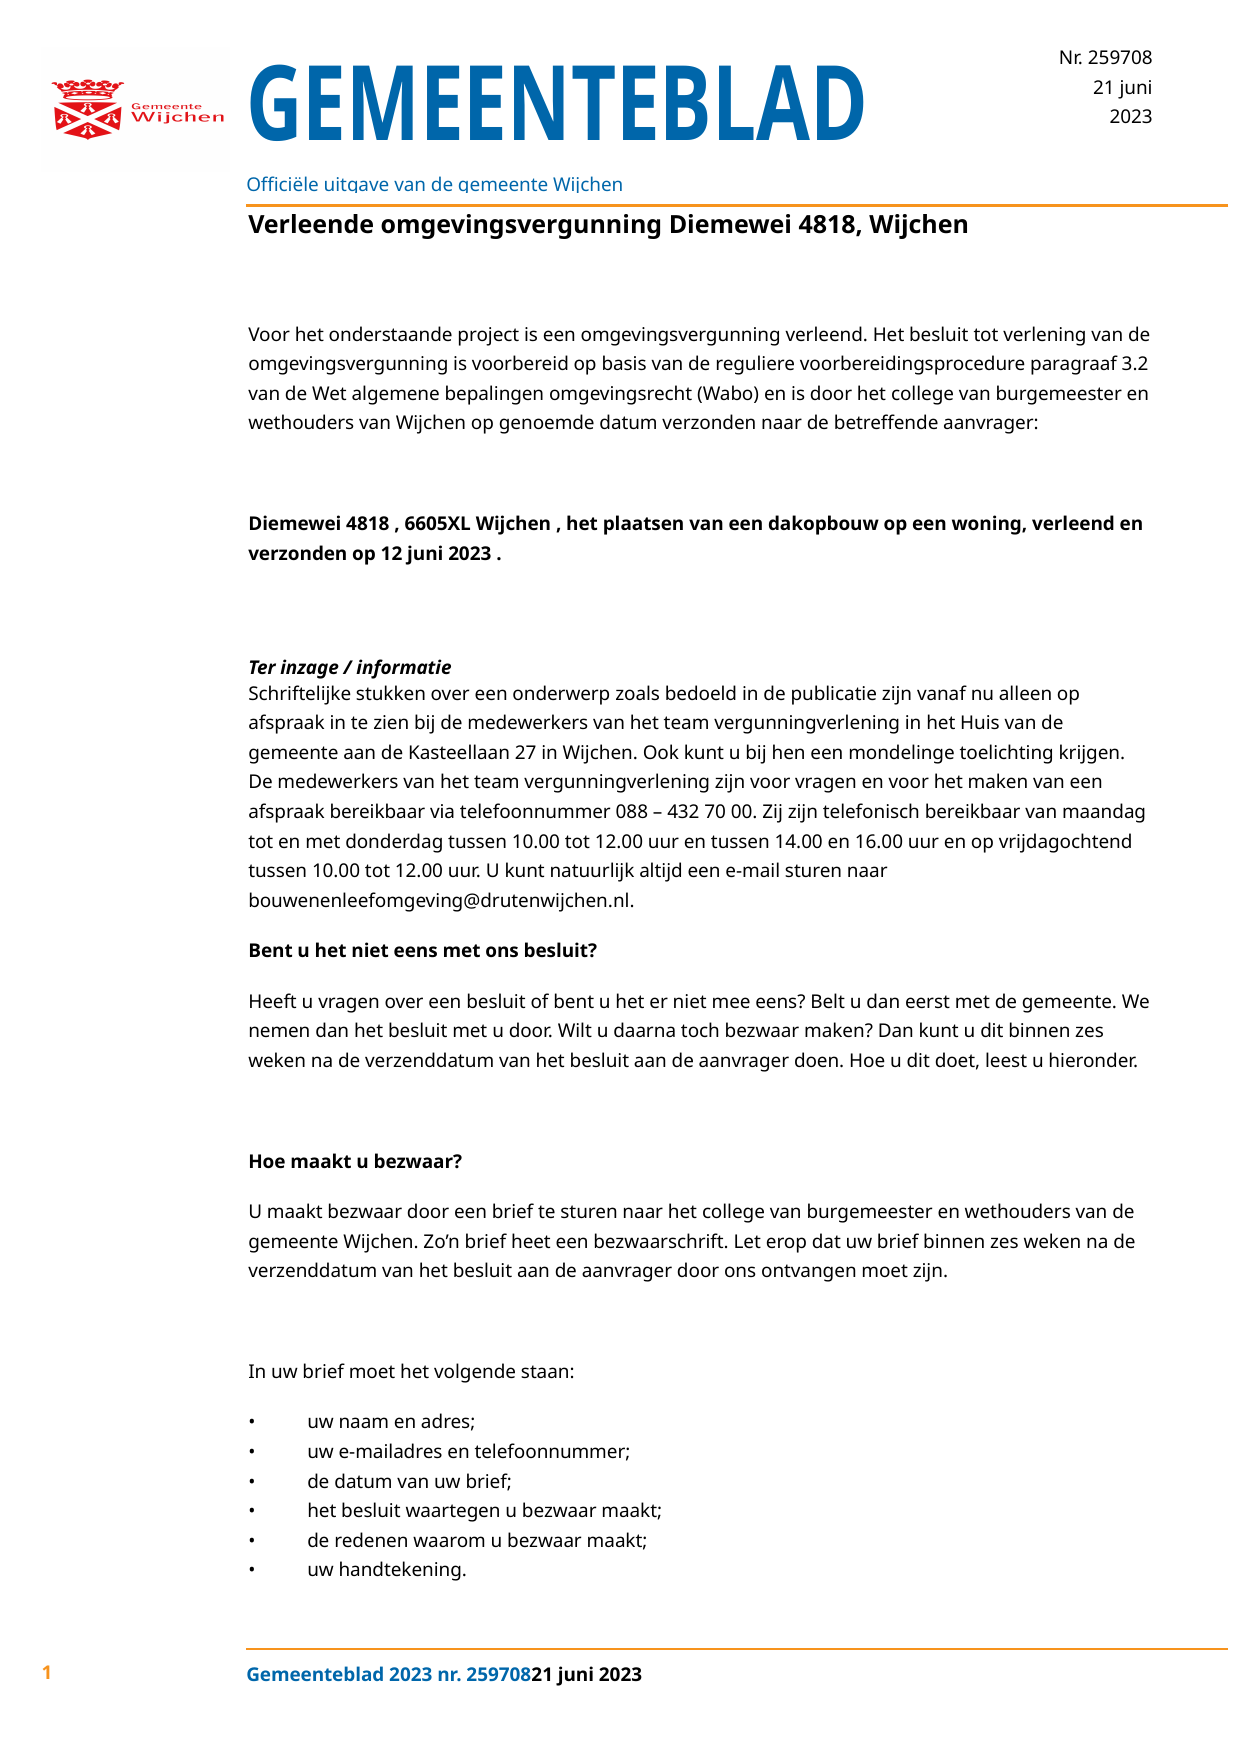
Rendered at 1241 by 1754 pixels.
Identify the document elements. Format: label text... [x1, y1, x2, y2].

text U maakt bezwaar door een brief te sturen naar het college van burgemeester en wethouders van de gemeente Wijchen. Zo’n brief heet een bezwaarschrift. Let erop dat uw brief binnen zes weken na de verzenddatum van het besluit aan de aanvrager door ons ontvangen moet zijn. [248, 1198, 1152, 1283]
picture [41, 47, 231, 172]
text Hoe maakt u bezwaar? [248, 1148, 1152, 1174]
list het besluit waartegen u bezwaar maakt; [248, 1497, 1152, 1523]
text Schriftelijke stukken over een onderwerp zoals bedoeld in de publicatie zijn vanaf nu alleen op afspraak in te zien bij de medewerkers van het team vergunningverlening in het Huis van de gemeente aan de Kasteellaan 27 in Wijchen. Ook kunt u bij hen een mondelinge toelichting krijgen. De medewerkers van het team vergunningverlening zijn voor vragen en voor het maken van een afspraak bereikbaar via telefoonnummer 088 – 432 70 00. Zij zijn telefonisch bereikbaar van maandag tot en met donderdag tussen 10.00 tot 12.00 uur en tussen 14.00 en 16.00 uur en op vrijdagochtend tussen 10.00 tot 12.00 uur. U kunt natuurlijk altijd een e-mail sturen naar bouwenenleefomgeving@drutenwijchen.nl. [248, 680, 1152, 913]
text Bent u het niet eens met ons besluit? [248, 937, 1152, 963]
text In uw brief moet het volgende staan: [248, 1358, 1152, 1384]
text Ter inzage / informatie [248, 654, 1152, 680]
text Diemewei 4818 , 6605XL Wijchen , het plaatsen van een dakopbouw op een woning, verleend en verzonden op 12 juni 2023 . [248, 510, 1152, 566]
list uw naam en adres; [248, 1409, 1152, 1434]
text Heeft u vragen over een besluit of bent u het er niet mee eens? Belt u dan eerst met de gemeente. We nemen dan het besluit met u door. Wilt u daarna toch bezwaar maken? Dan kunt u dit binnen zes weken na de verzenddatum van het besluit aan de aanvrager doen. Hoe u dit doet, leest u hieronder. [248, 988, 1152, 1073]
text Voor het onderstaande project is een omgevingsvergunning verleend. Het besluit tot verlening van de omgevingsvergunning is voorbereid op basis van de reguliere voorbereidingsprocedure paragraaf 3.2 van de Wet algemene bepalingen omgevingsrecht (Wabo) en is door het college van burgemeester en wethouders van Wijchen op genoemde datum verzonden naar de betreffende aanvrager: [248, 321, 1152, 435]
text Verleende omgevingsvergunning Diemewei 4818, Wijchen [248, 207, 1152, 241]
list uw e-mailadres en telefoonnummer; [248, 1438, 1152, 1464]
list de datum van uw brief; [248, 1468, 1152, 1494]
list de redenen waarom u bezwaar maakt; [248, 1527, 1152, 1553]
list uw handtekening. [248, 1557, 1152, 1582]
